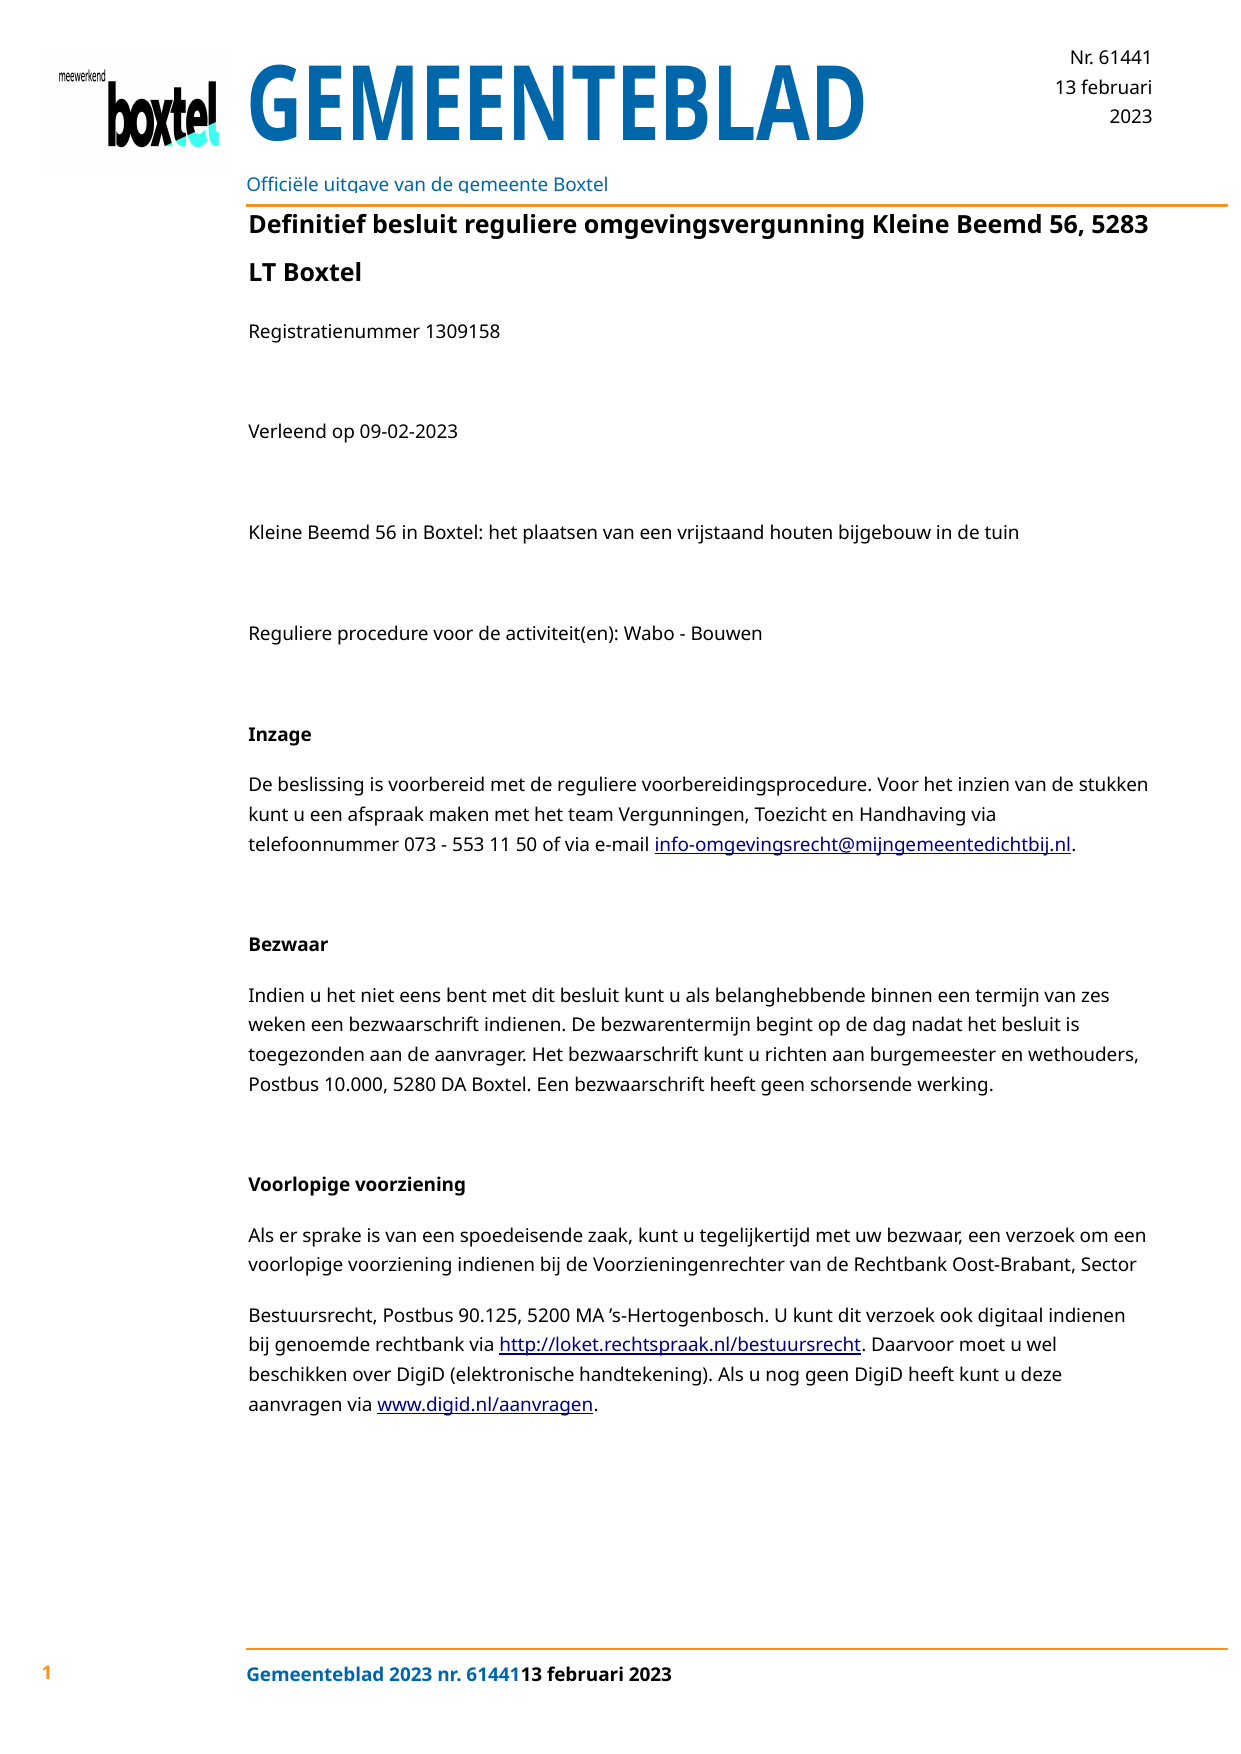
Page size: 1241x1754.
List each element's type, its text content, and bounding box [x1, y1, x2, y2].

text Verleend op 09-02-2023 [248, 419, 1152, 444]
text Definitief besluit reguliere omgevingsvergunning Kleine Beemd 56, 5283 LT Boxtel [248, 207, 1152, 288]
text Voorlopige voorziening [248, 1172, 1152, 1197]
text Bezwaar [248, 932, 1152, 957]
picture [41, 47, 231, 172]
text Registratienummer 1309158 [248, 318, 1152, 344]
text Inzage [248, 721, 1152, 747]
text Reguliere procedure voor de activiteit(en): Wabo - Bouwen [248, 620, 1152, 646]
text Kleine Beemd 56 in Boxtel: het plaatsen van een vrijstaand houten bijgebouw in de tuin [248, 519, 1152, 545]
text Indien u het niet eens bent met dit besluit kunt u als belanghebbende binnen een termijn van zes weken een bezwaarschrift indienen. De bezwarentermijn begint op de dag nadat het besluit is toegezonden aan de aanvrager. Het bezwaarschrift kunt u richten aan burgemeester en wethouders, Postbus 10.000, 5280 DA Boxtel. Een bezwaarschrift heeft geen schorsende werking. [248, 982, 1152, 1097]
text Bestuursrecht, Postbus 90.125, 5200 MA ’s-Hertogenbosch. U kunt dit verzoek ook digitaal indienen bij genoemde rechtbank via http://loket.rechtspraak.nl/bestuursrecht. Daarvoor moet u wel beschikken over DigiD (elektronische handtekening). Als u nog geen DigiD heeft kunt u deze aanvragen via www.digid.nl/aanvragen. [248, 1302, 1152, 1417]
text De beslissing is voorbereid met de reguliere voorbereidingsprocedure. Voor het inzien van de stukken kunt u een afspraak maken met het team Vergunningen, Toezicht en Handhaving via telefoonnummer 073 - 553 11 50 of via e-mail info-omgevingsrecht@mijngemeentedichtbij.nl. [248, 772, 1152, 857]
text Als er sprake is van een spoedeisende zaak, kunt u tegelijkertijd met uw bezwaar, een verzoek om een voorlopige voorziening indienen bij de Voorzieningenrechter van de Rechtbank Oost-Brabant, Sector [248, 1222, 1152, 1277]
